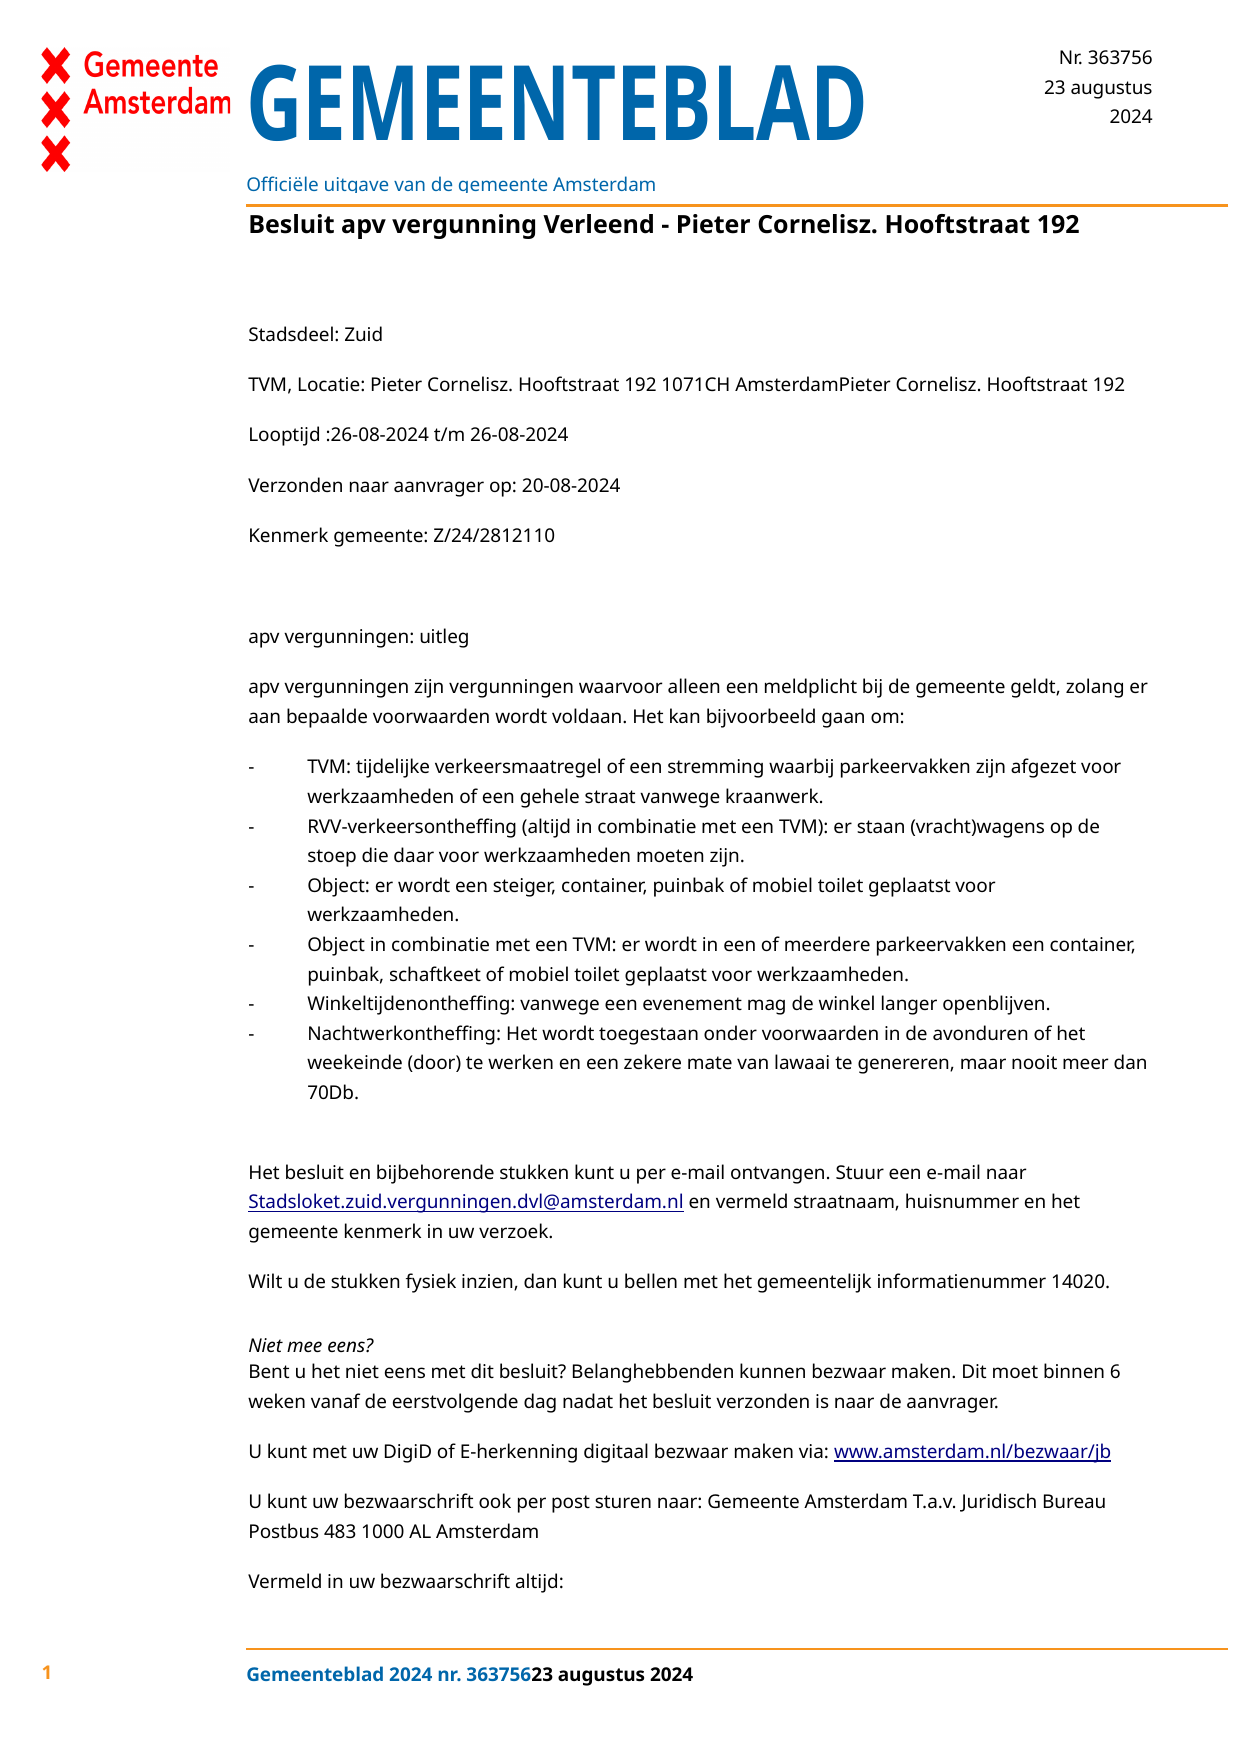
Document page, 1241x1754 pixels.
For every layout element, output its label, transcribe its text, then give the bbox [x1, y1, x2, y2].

text TVM, Locatie: Pieter Cornelisz. Hooftstraat 192 1071CH AmsterdamPieter Cornelisz. Hooftstraat 192 [248, 371, 1152, 397]
list Object in combinatie met een TVM: er wordt in een of meerdere parkeervakken een container, puinbak, schaftkeet of mobiel toilet geplaatst voor werkzaamheden. [248, 931, 1152, 986]
text Besluit apv vergunning Verleend - Pieter Cornelisz. Hooftstraat 192 [248, 207, 1152, 241]
list Winkeltijdenontheffing: vanwege een evenement mag de winkel langer openblijven. [248, 990, 1152, 1016]
text Bent u het niet eens met dit besluit? Belanghebbenden kunnen bezwaar maken. Dit moet binnen 6 weken vanaf de eerstvolgende dag nadat het besluit verzonden is naar de aanvrager. [248, 1358, 1152, 1414]
text U kunt uw bezwaarschrift ook per post sturen naar: Gemeente Amsterdam T.a.v. Juridisch Bureau Postbus 483 1000 AL Amsterdam [248, 1489, 1152, 1544]
text Wilt u de stukken fysiek inzien, dan kunt u bellen met het gemeentelijk informatienummer 14020. [248, 1269, 1152, 1294]
text Vermeld in uw bezwaarschrift altijd: [248, 1569, 1152, 1594]
text Niet mee eens? [248, 1333, 1152, 1358]
text Kenmerk gemeente: Z/24/2812110 [248, 522, 1152, 548]
list Object: er wordt een steiger, container, puinbak of mobiel toilet geplaatst voor werkzaamheden. [248, 872, 1152, 927]
text Stadsdeel: Zuid [248, 321, 1152, 346]
text Looptijd :26-08-2024 t/m 26-08-2024 [248, 422, 1152, 447]
text apv vergunningen: uitleg [248, 623, 1152, 649]
picture [41, 47, 231, 172]
list RVV-verkeersontheffing (altijd in combinatie met een TVM): er staan (vracht)wagens op de stoep die daar voor werkzaamheden moeten zijn. [248, 813, 1152, 868]
text U kunt met uw DigiD of E-herkenning digitaal bezwaar maken via: www.amsterdam.nl/bezwaar/jb [248, 1438, 1152, 1464]
text Verzonden naar aanvrager op: 20-08-2024 [248, 472, 1152, 498]
text apv vergunningen zijn vergunningen waarvoor alleen een meldplicht bij de gemeente geldt, zolang er aan bepaalde voorwaarden wordt voldaan. Het kan bijvoorbeeld gaan om: [248, 674, 1152, 729]
list Nachtwerkontheffing: Het wordt toegestaan onder voorwaarden in de avonduren of het weekeinde (door) te werken en een zekere mate van lawaai te genereren, maar nooit meer dan 70Db. [248, 1020, 1152, 1105]
list TVM: tijdelijke verkeersmaatregel of een stremming waarbij parkeervakken zijn afgezet voor werkzaamheden of een gehele straat vanwege kraanwerk. [248, 754, 1152, 809]
text Het besluit en bijbehorende stukken kunt u per e-mail ontvangen. Stuur een e-mail naar Stadsloket.zuid.vergunningen.dvl@amsterdam.nl en vermeld straatnaam, huisnummer en het gemeente kenmerk in uw verzoek. [248, 1159, 1152, 1244]
